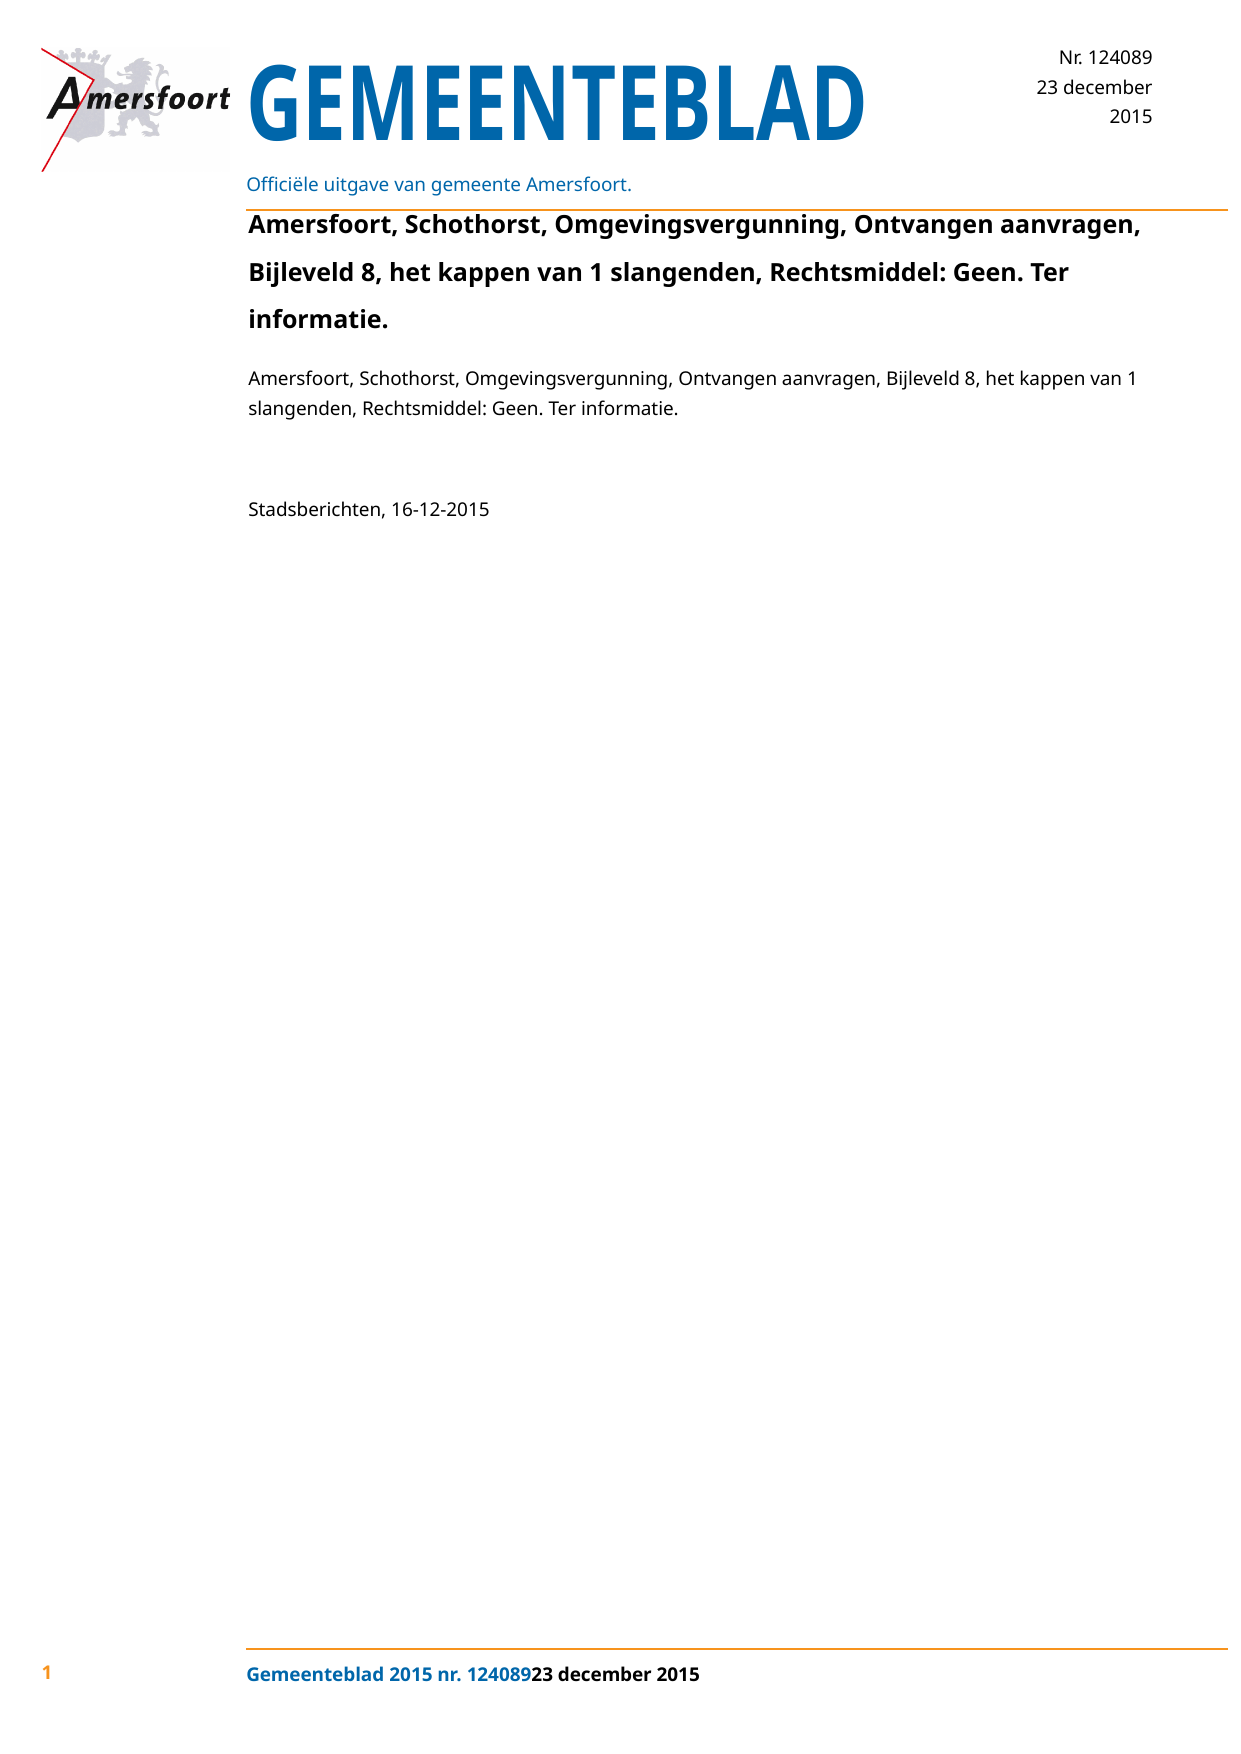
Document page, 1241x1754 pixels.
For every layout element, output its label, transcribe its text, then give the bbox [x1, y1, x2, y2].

picture [41, 47, 231, 172]
text Amersfoort, Schothorst, Omgevingsvergunning, Ontvangen aanvragen, Bijleveld 8, het kappen van 1 slangenden, Rechtsmiddel: Geen. Ter informatie. [248, 211, 1152, 336]
text Amersfoort, Schothorst, Omgevingsvergunning, Ontvangen aanvragen, Bijleveld 8, het kappen van 1 slangenden, Rechtsmiddel: Geen. Ter informatie. [248, 366, 1152, 421]
text Stadsberichten, 16-12-2015 [248, 496, 1152, 522]
